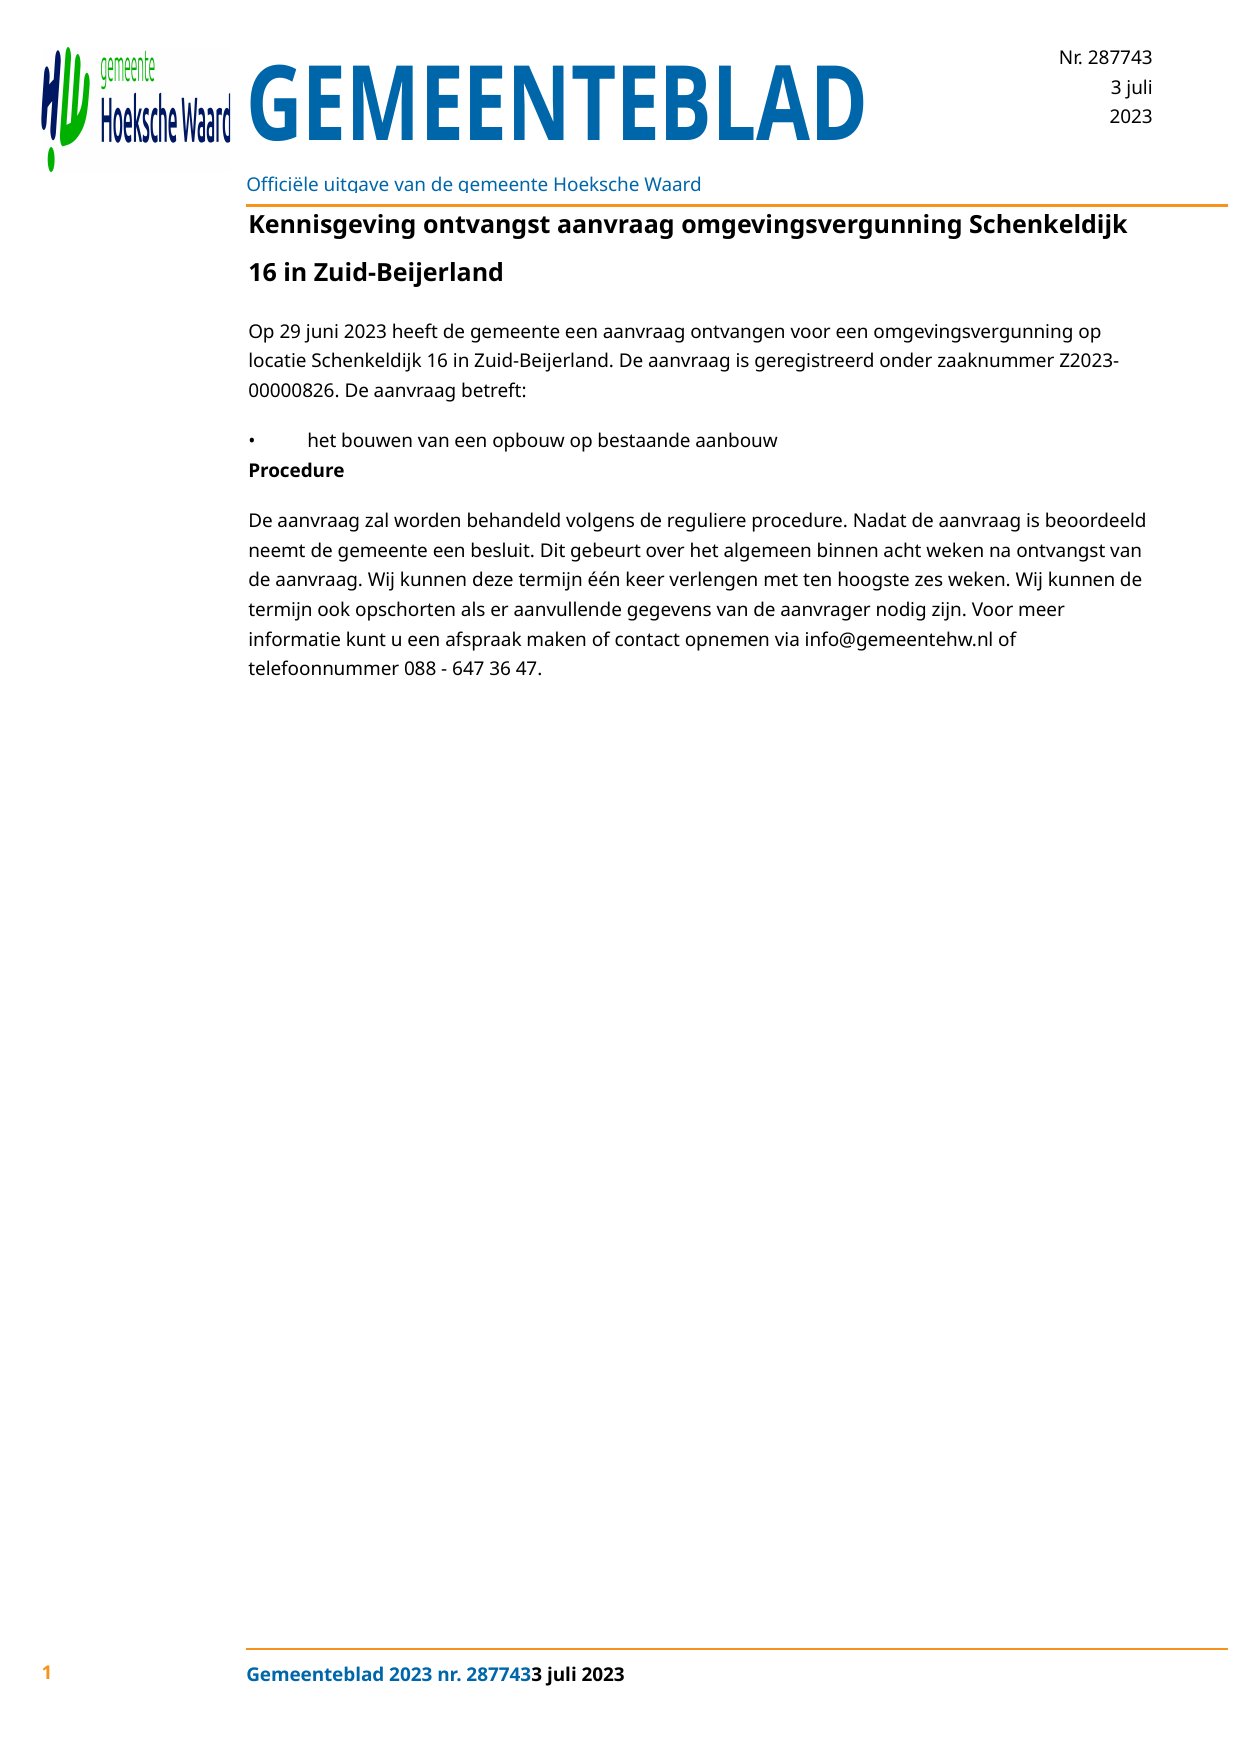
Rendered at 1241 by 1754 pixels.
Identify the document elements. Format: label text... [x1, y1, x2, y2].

text Op 29 juni 2023 heeft de gemeente een aanvraag ontvangen voor een omgevingsvergunning op locatie Schenkeldijk 16 in Zuid-Beijerland. De aanvraag is geregistreerd onder zaaknummer Z2023-00000826. De aanvraag betreft: [248, 318, 1152, 403]
text Kennisgeving ontvangst aanvraag omgevingsvergunning Schenkeldijk 16 in Zuid-Beijerland [248, 207, 1152, 288]
list het bouwen van een opbouw op bestaande aanbouw [248, 427, 1152, 453]
picture [41, 47, 231, 172]
text Procedure [248, 457, 1152, 483]
text De aanvraag zal worden behandeld volgens de reguliere procedure. Nadat de aanvraag is beoordeeld neemt de gemeente een besluit. Dit gebeurt over het algemeen binnen acht weken na ontvangst van de aanvraag. Wij kunnen deze termijn één keer verlengen met ten hoogste zes weken. Wij kunnen de termijn ook opschorten als er aanvullende gegevens van de aanvrager nodig zijn. Voor meer informatie kunt u een afspraak maken of contact opnemen via info@gemeentehw.nl of telefoonnummer 088 - 647 36 47. [248, 507, 1152, 681]
